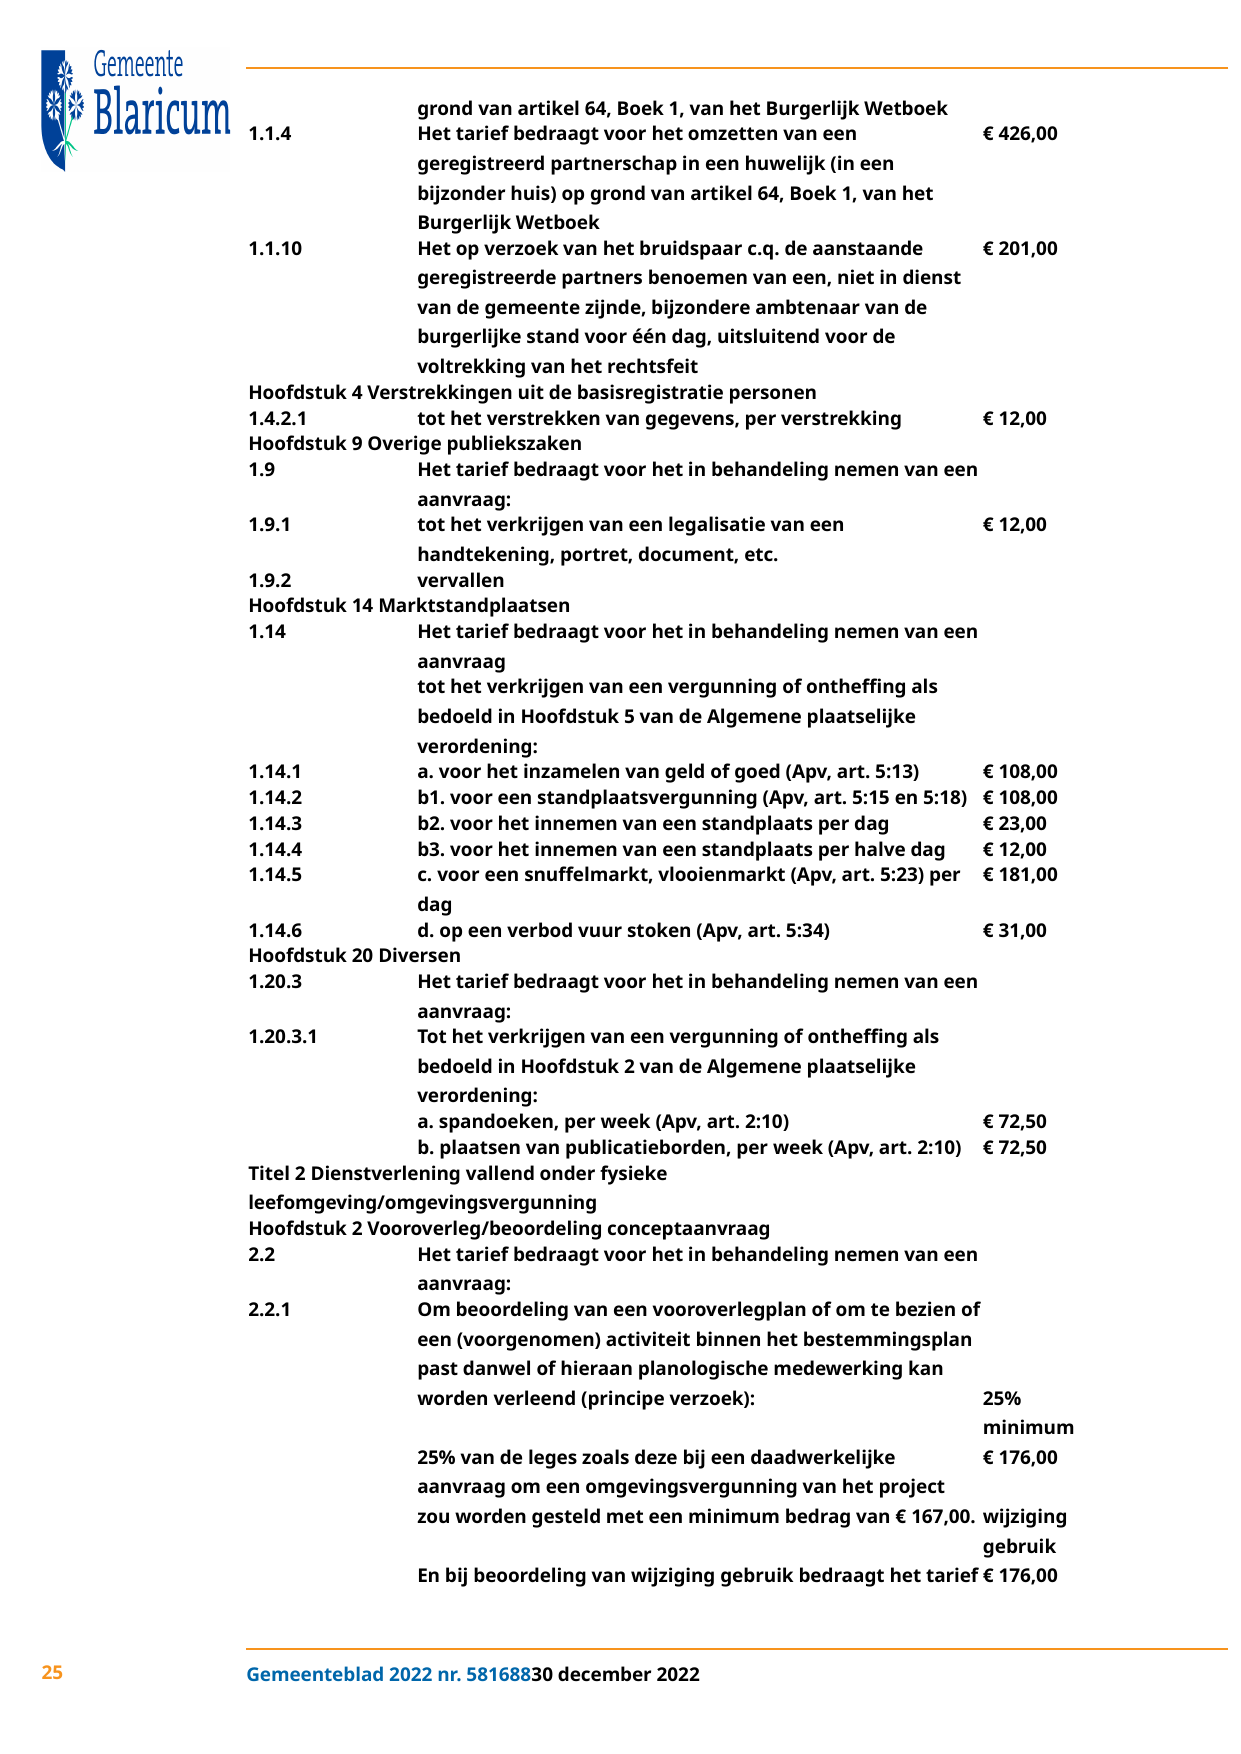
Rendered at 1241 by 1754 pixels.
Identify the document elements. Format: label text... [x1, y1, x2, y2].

table_cell € 12,00 [983, 512, 1152, 567]
table_cell Hoofdstuk 14 Marktstandplaatsen [248, 593, 983, 618]
table_cell 1.14.3 [248, 810, 417, 836]
table_cell 1.1.4 [248, 121, 417, 235]
table_cell 1.1.10 [248, 235, 417, 379]
table_cell Tot het verkrijgen van een vergunning of ontheffing als bedoeld in Hoofdstuk 2 van de Algemene plaatselijke verordening: [417, 1024, 983, 1108]
table_cell [983, 456, 1152, 512]
table_cell Hoofdstuk 2 Vooroverleg/beoordeling conceptaanvraag [248, 1215, 983, 1241]
table_cell c. voor een snuffelmarkt, vlooienmarkt (Apv, art. 5:23) per dag [417, 861, 983, 917]
table_cell € 426,00 [983, 121, 1152, 235]
table_cell € 201,00 [983, 235, 1152, 379]
table_cell vervallen [417, 567, 983, 593]
table_cell Om beoordeling van een vooroverlegplan of om te bezien of een (voorgenomen) activiteit binnen het bestemmingsplan past danwel of hieraan planologische medewerking kan worden verleend (principe verzoek): 25% van de leges zoals deze bij een daadwerkelijke aanvraag om een omgevingsvergunning van het project zou worden gesteld met een minimum bedrag van € 167,00. En bij beoordeling van wijziging gebruik bedraagt het tarief [417, 1296, 983, 1588]
table_cell a. spandoeken, per week (Apv, art. 2:10) [417, 1109, 983, 1134]
table_cell [983, 95, 1152, 121]
table_cell € 72,50 [983, 1134, 1152, 1160]
table_cell Het op verzoek van het bruidspaar c.q. de aanstaande geregistreerde partners benoemen van een, niet in dienst van de gemeente zijnde, bijzondere ambtenaar van de burgerlijke stand voor één dag, uitsluitend voor de voltrekking van het rechtsfeit [417, 235, 983, 379]
table_cell 1.14.1 [248, 759, 417, 784]
table_cell € 31,00 [983, 917, 1152, 942]
table_cell [983, 968, 1152, 1023]
table_cell [983, 379, 1152, 405]
table_cell € 72,50 [983, 1109, 1152, 1134]
table_cell [983, 431, 1152, 456]
table_cell 1.14.2 [248, 784, 417, 810]
table_cell € 12,00 [983, 405, 1152, 431]
table_cell [983, 567, 1152, 593]
table_cell [983, 593, 1152, 618]
table_cell a. voor het inzamelen van geld of goed (Apv, art. 5:13) [417, 759, 983, 784]
picture [41, 47, 231, 172]
table_cell € 108,00 [983, 784, 1152, 810]
table_cell [983, 674, 1152, 758]
table_cell Het tarief bedraagt voor het in behandeling nemen van een aanvraag: [417, 1241, 983, 1296]
table_cell b1. voor een standplaatsvergunning (Apv, art. 5:15 en 5:18) [417, 784, 983, 810]
table_cell [983, 1215, 1152, 1241]
table_cell 1.14.5 [248, 861, 417, 917]
table_cell Het tarief bedraagt voor het in behandeling nemen van een aanvraag: [417, 968, 983, 1023]
table_cell 1.9.2 [248, 567, 417, 593]
table_cell tot het verkrijgen van een legalisatie van een handtekening, portret, document, etc. [417, 512, 983, 567]
table_cell 2.2 [248, 1241, 417, 1296]
table_cell tot het verstrekken van gegevens, per verstrekking [417, 405, 983, 431]
table_cell [983, 618, 1152, 674]
table_cell 1.20.3.1 [248, 1024, 417, 1108]
table_cell tot het verkrijgen van een vergunning of ontheffing als bedoeld in Hoofdstuk 5 van de Algemene plaatselijke verordening: [417, 674, 983, 758]
table_cell 2.2.1 [248, 1296, 417, 1588]
table_cell Het tarief bedraagt voor het in behandeling nemen van een aanvraag: [417, 456, 983, 512]
table_cell b2. voor het innemen van een standplaats per dag [417, 810, 983, 836]
table_cell 1.14.4 [248, 836, 417, 861]
table_cell [983, 1241, 1152, 1296]
table_cell 1.20.3 [248, 968, 417, 1023]
table_cell [248, 674, 417, 758]
table_cell € 12,00 [983, 836, 1152, 861]
table_cell b. plaatsen van publicatieborden, per week (Apv, art. 2:10) [417, 1134, 983, 1160]
table_cell [983, 1024, 1152, 1108]
table_cell Hoofdstuk 20 Diversen [248, 943, 983, 968]
table_cell 1.14 [248, 618, 417, 674]
table_cell Hoofdstuk 4 Verstrekkingen uit de basisregistratie personen [248, 379, 983, 405]
table_cell Titel 2 Dienstverlening vallend onder fysieke leefomgeving/omgevingsvergunning [248, 1160, 983, 1215]
table_cell [983, 943, 1152, 968]
table_cell [983, 1160, 1152, 1215]
table_cell 1.14.6 [248, 917, 417, 942]
table_cell 1.4.2.1 [248, 405, 417, 431]
table_cell [248, 1109, 417, 1134]
table_cell € 23,00 [983, 810, 1152, 836]
table_cell € 108,00 [983, 759, 1152, 784]
table_cell b3. voor het innemen van een standplaats per halve dag [417, 836, 983, 861]
table_cell Het tarief bedraagt voor het omzetten van een geregistreerd partnerschap in een huwelijk (in een bijzonder huis) op grond van artikel 64, Boek 1, van het Burgerlijk Wetboek [417, 121, 983, 235]
table_cell 25% minimum € 176,00 wijziging gebruik € 176,00 [983, 1296, 1152, 1588]
table_cell grond van artikel 64, Boek 1, van het Burgerlijk Wetboek [417, 95, 983, 121]
table_cell d. op een verbod vuur stoken (Apv, art. 5:34) [417, 917, 983, 942]
table_cell Hoofdstuk 9 Overige publiekszaken [248, 431, 983, 456]
table_cell € 181,00 [983, 861, 1152, 917]
table_cell [248, 95, 417, 121]
table_cell 1.9.1 [248, 512, 417, 567]
table_cell [248, 1134, 417, 1160]
table_cell 1.9 [248, 456, 417, 512]
table_cell Het tarief bedraagt voor het in behandeling nemen van een aanvraag [417, 618, 983, 674]
